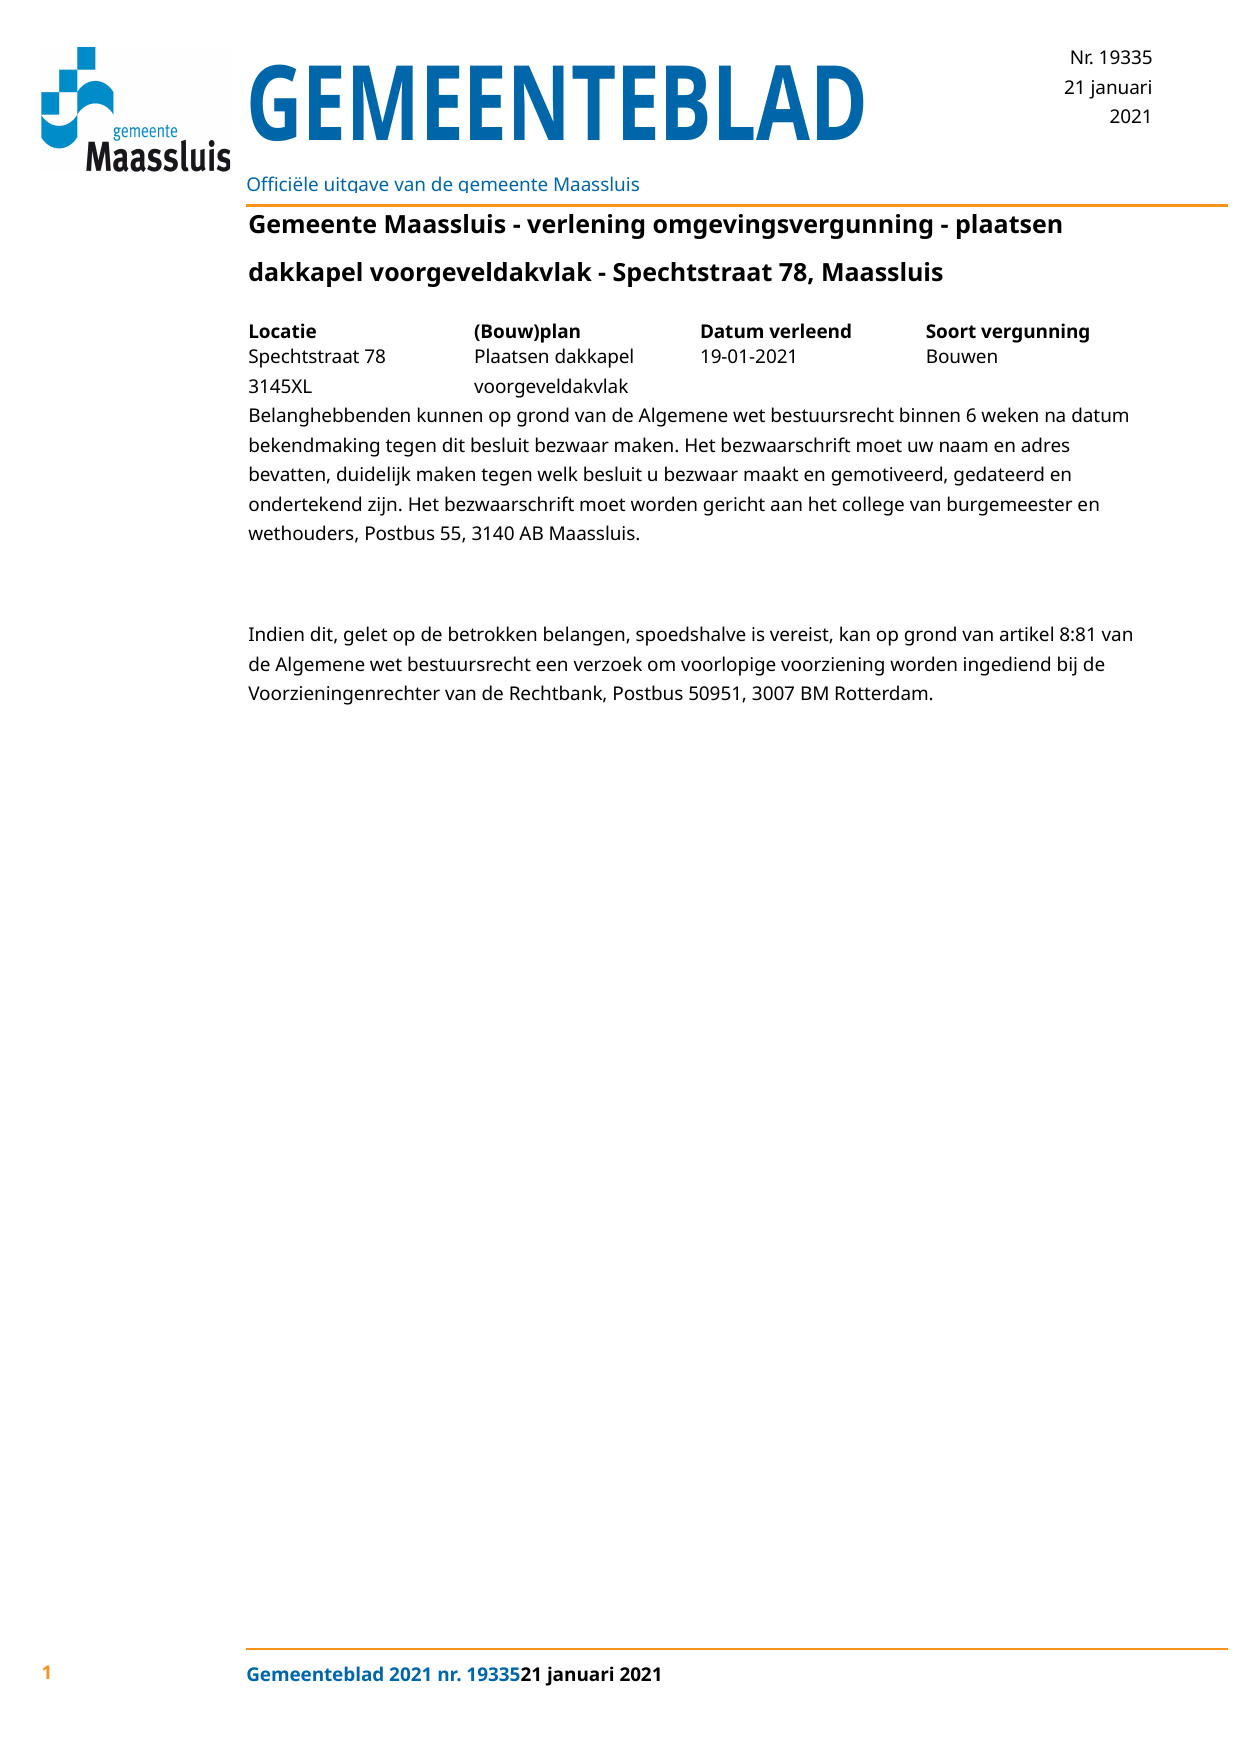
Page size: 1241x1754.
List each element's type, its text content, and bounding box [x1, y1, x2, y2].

text Gemeente Maassluis - verlening omgevingsvergunning - plaatsen dakkapel voorgeveldakvlak - Spechtstraat 78, Maassluis [248, 207, 1152, 288]
table_header Locatie [248, 318, 474, 344]
table_cell Plaatsen dakkapel voorgeveldakvlak [474, 344, 700, 399]
text Indien dit, gelet op de betrokken belangen, spoedshalve is vereist, kan op grond van artikel 8:81 van de Algemene wet bestuursrecht een verzoek om voorlopige voorziening worden ingediend bij de Voorzieningenrechter van de Rechtbank, Postbus 50951, 3007 BM Rotterdam. [248, 621, 1152, 706]
table_header (Bouw)plan [474, 318, 700, 344]
table_cell Bouwen [926, 344, 1152, 399]
table_cell Spechtstraat 78 3145XL [248, 344, 474, 399]
table_cell 19-01-2021 [700, 344, 926, 399]
picture [41, 47, 231, 172]
picture [41, 47, 77, 92]
table_header Datum verleend [700, 318, 926, 344]
text Belanghebbenden kunnen op grond van de Algemene wet bestuursrecht binnen 6 weken na datum bekendmaking tegen dit besluit bezwaar maken. Het bezwaarschrift moet uw naam en adres bevatten, duidelijk maken tegen welk besluit u bezwaar maakt en gemotiveerd, gedateerd en ondertekend zijn. Het bezwaarschrift moet worden gericht aan het college van burgemeester en wethouders, Postbus 55, 3140 AB Maassluis. [248, 402, 1152, 546]
table_header Soort vergunning [926, 318, 1152, 344]
